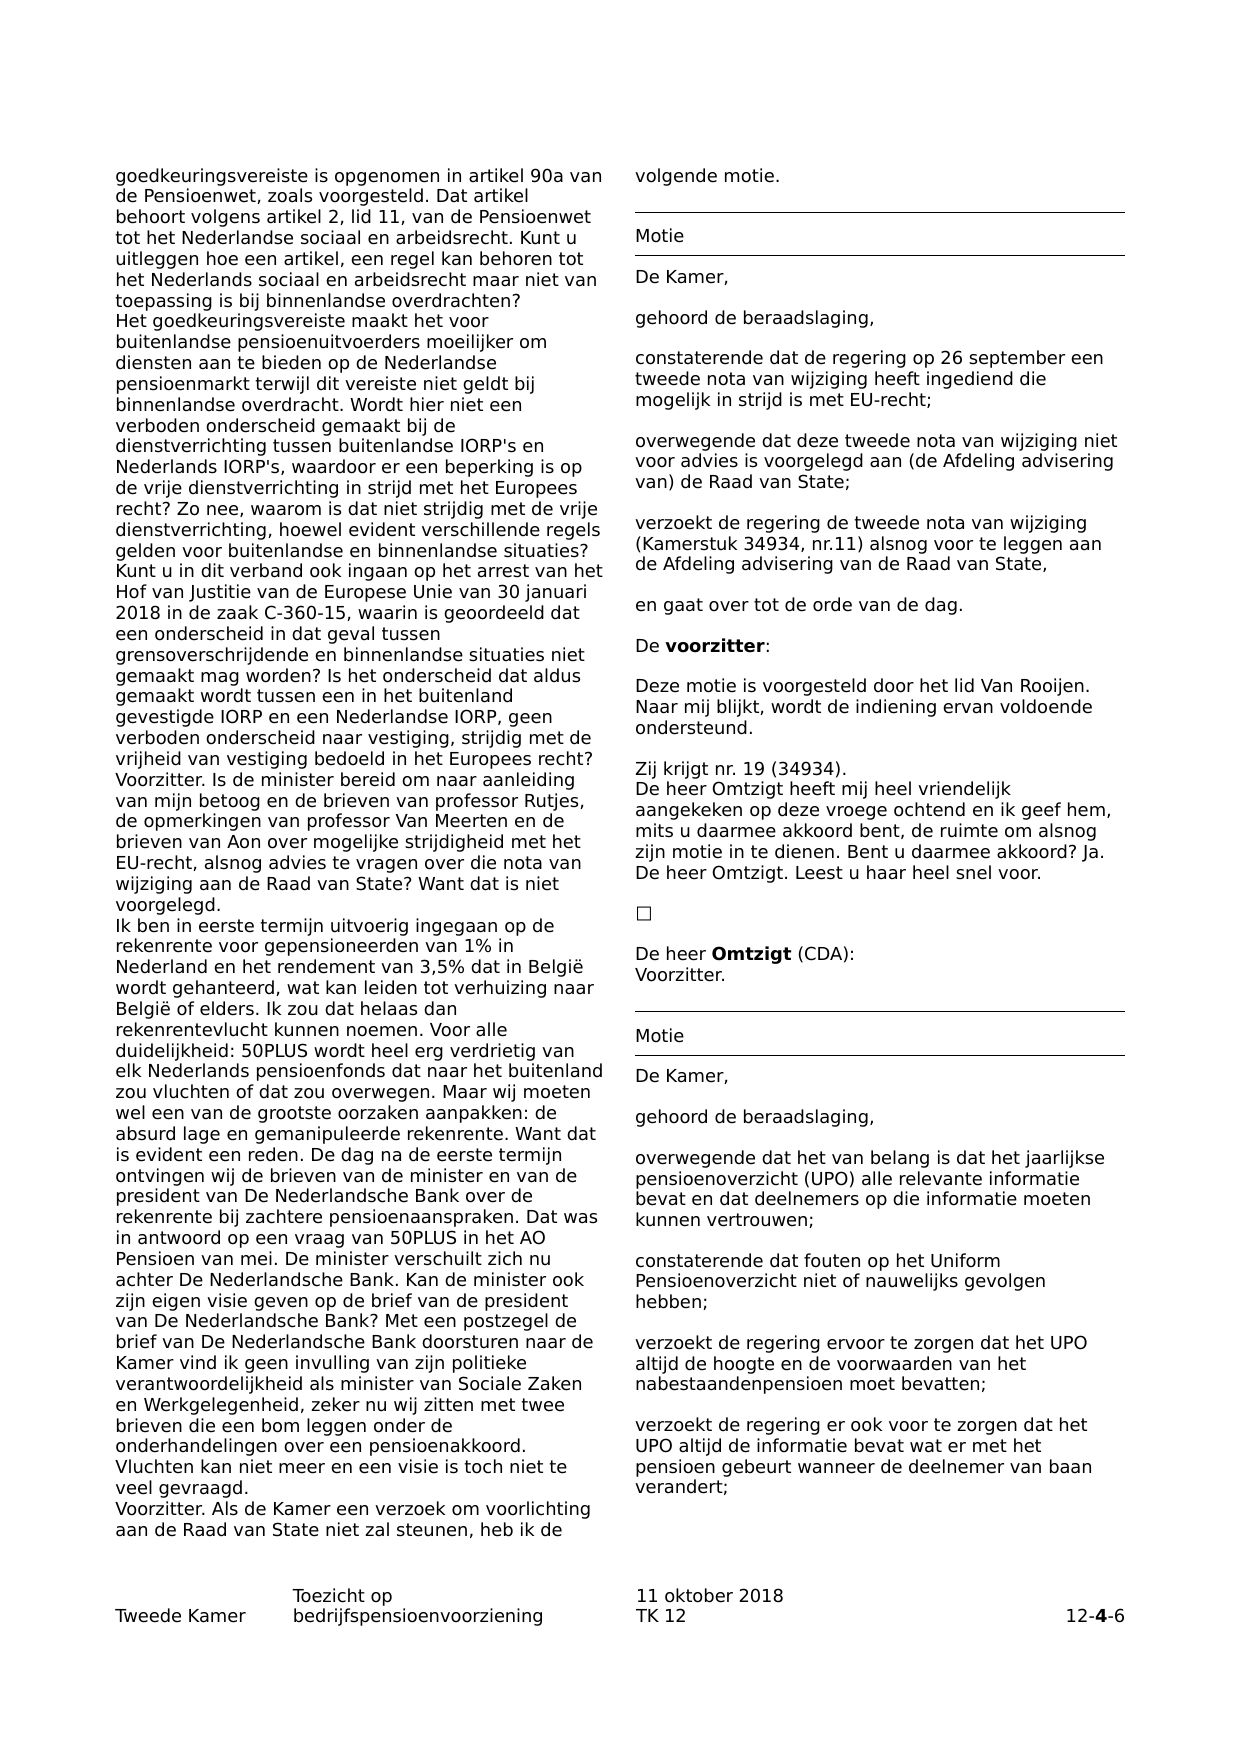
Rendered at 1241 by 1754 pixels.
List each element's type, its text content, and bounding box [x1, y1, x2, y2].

text constaterende dat fouten op het Uniform Pensioenoverzicht niet of nauwelijks gevolgen hebben; [635, 1251, 1125, 1313]
text volgende motie. [635, 165, 1125, 186]
text De heer Omtzigt (CDA): [635, 944, 1125, 965]
text De Kamer, [635, 267, 1125, 287]
text Deze motie is voorgesteld door het lid Van Rooijen. Naar mij blijkt, wordt de indiening ervan voldoende ondersteund. [635, 676, 1125, 738]
text Ik ben in eerste termijn uitvoerig ingegaan op de rekenrente voor gepensioneerden van 1% in Nederland en het rendement van 3,5% dat in België wordt gehanteerd, wat kan leiden tot verhuizing naar België of elders. Ik zou dat helaas dan rekenrentevlucht kunnen noemen. Voor alle duidelijkheid: 50PLUS wordt heel erg verdrietig van elk Nederlands pensioenfonds dat naar het buitenland zou vluchten of dat zou overwegen. Maar wij moeten wel een van de grootste oorzaken aanpakken: de absurd lage en gemanipuleerde rekenrente. Want dat is evident een reden. De dag na de eerste termijn ontvingen wij de brieven van de minister en van de president van De Nederlandsche Bank over de rekenrente bij zachtere pensioenaanspraken. Dat was in antwoord op een vraag van 50PLUS in het AO Pensioen van mei. De minister verschuilt zich nu achter De Nederlandsche Bank. Kan de minister ook zijn eigen visie geven op de brief van de president van De Nederlandsche Bank? Met een postzegel de brief van De Nederlandsche Bank doorsturen naar de Kamer vind ik geen invulling van zijn politieke verantwoordelijkheid als minister van Sociale Zaken en Werkgelegenheid, zeker nu wij zitten met twee brieven die een bom leggen onder de onderhandelingen over een pensioenakkoord. Vluchten kan niet meer en een visie is toch niet te veel gevraagd. [115, 915, 605, 1499]
text overwegende dat het van belang is dat het jaarlijkse pensioenoverzicht (UPO) alle relevante informatie bevat en dat deelnemers op die informatie moeten kunnen vertrouwen; [635, 1148, 1125, 1231]
text verzoekt de regering de tweede nota van wijziging (Kamerstuk 34934, nr.11) alsnog voor te leggen aan de Afdeling advisering van de Raad van State, [635, 513, 1125, 575]
text Het goedkeuringsvereiste maakt het voor buitenlandse pensioenuitvoerders moeilijker om diensten aan te bieden op de Nederlandse pensioenmarkt terwijl dit vereiste niet geldt bij binnenlandse overdracht. Wordt hier niet een verboden onderscheid gemaakt bij de dienstverrichting tussen buitenlandse IORP's en Nederlands IORP's, waardoor er een beperking is op de vrije dienstverrichting in strijd met het Europees recht? Zo nee, waarom is dat niet strijdig met de vrije dienstverrichting, hoewel evident verschillende regels gelden voor buitenlandse en binnenlandse situaties? Kunt u in dit verband ook ingaan op het arrest van het Hof van Justitie van de Europese Unie van 30 januari 2018 in de zaak C-360-15, waarin is geoordeeld dat een onderscheid in dat geval tussen grensoverschrijdende en binnenlandse situaties niet gemaakt mag worden? Is het onderscheid dat aldus gemaakt wordt tussen een in het buitenland gevestigde IORP en een Nederlandse IORP, geen verboden onderscheid naar vestiging, strijdig met de vrijheid van vestiging bedoeld in het Europees recht? [115, 311, 605, 769]
text Motie [635, 1026, 1125, 1046]
text Voorzitter. Is de minister bereid om naar aanleiding van mijn betoog en de brieven van professor Rutjes, de opmerkingen van professor Van Meerten en de brieven van Aon over mogelijke strijdigheid met het EU-recht, alsnog advies te vragen over die nota van wijziging aan de Raad van State? Want dat is niet voorgelegd. [115, 769, 605, 915]
text en gaat over tot de orde van de dag. [635, 595, 1125, 616]
text constaterende dat de regering op 26 september een tweede nota van wijziging heeft ingediend die mogelijk in strijd is met EU-recht; [635, 348, 1125, 410]
text Motie [635, 226, 1125, 247]
text De Kamer, [635, 1066, 1125, 1087]
text verzoekt de regering ervoor te zorgen dat het UPO altijd de hoogte en de voorwaarden van het nabestaandenpensioen moet bevatten; [635, 1333, 1125, 1395]
text Zij krijgt nr. 19 (34934). [635, 758, 1125, 779]
text gehoord de beraadslaging, [635, 1107, 1125, 1128]
text Voorzitter. Als de Kamer een verzoek om voorlichting aan de Raad van State niet zal steunen, heb ik de [115, 1499, 605, 1540]
text overwegende dat deze tweede nota van wijziging niet voor advies is voorgelegd aan (de Afdeling advisering van) de Raad van State; [635, 430, 1125, 493]
text verzoekt de regering er ook voor te zorgen dat het UPO altijd de informatie bevat wat er met het pensioen gebeurt wanneer de deelnemer van baan verandert; [635, 1415, 1125, 1498]
text goedkeuringsvereiste is opgenomen in artikel 90a van de Pensioenwet, zoals voorgesteld. Dat artikel behoort volgens artikel 2, lid 11, van de Pensioenwet tot het Nederlandse sociaal en arbeidsrecht. Kunt u uitleggen hoe een artikel, een regel kan behoren tot het Nederlands sociaal en arbeidsrecht maar niet van toepassing is bij binnenlandse overdrachten? [115, 165, 605, 311]
text Voorzitter. [635, 965, 1125, 986]
text De heer Omtzigt heeft mij heel vriendelijk aangekeken op deze vroege ochtend en ik geef hem, mits u daarmee akkoord bent, de ruimte om alsnog zijn motie in te dienen. Bent u daarmee akkoord? Ja. De heer Omtzigt. Leest u haar heel snel voor. [635, 779, 1125, 883]
text De voorzitter: [635, 636, 1125, 656]
text gehoord de beraadslaging, [635, 307, 1125, 328]
text ⬜ [635, 903, 1125, 924]
